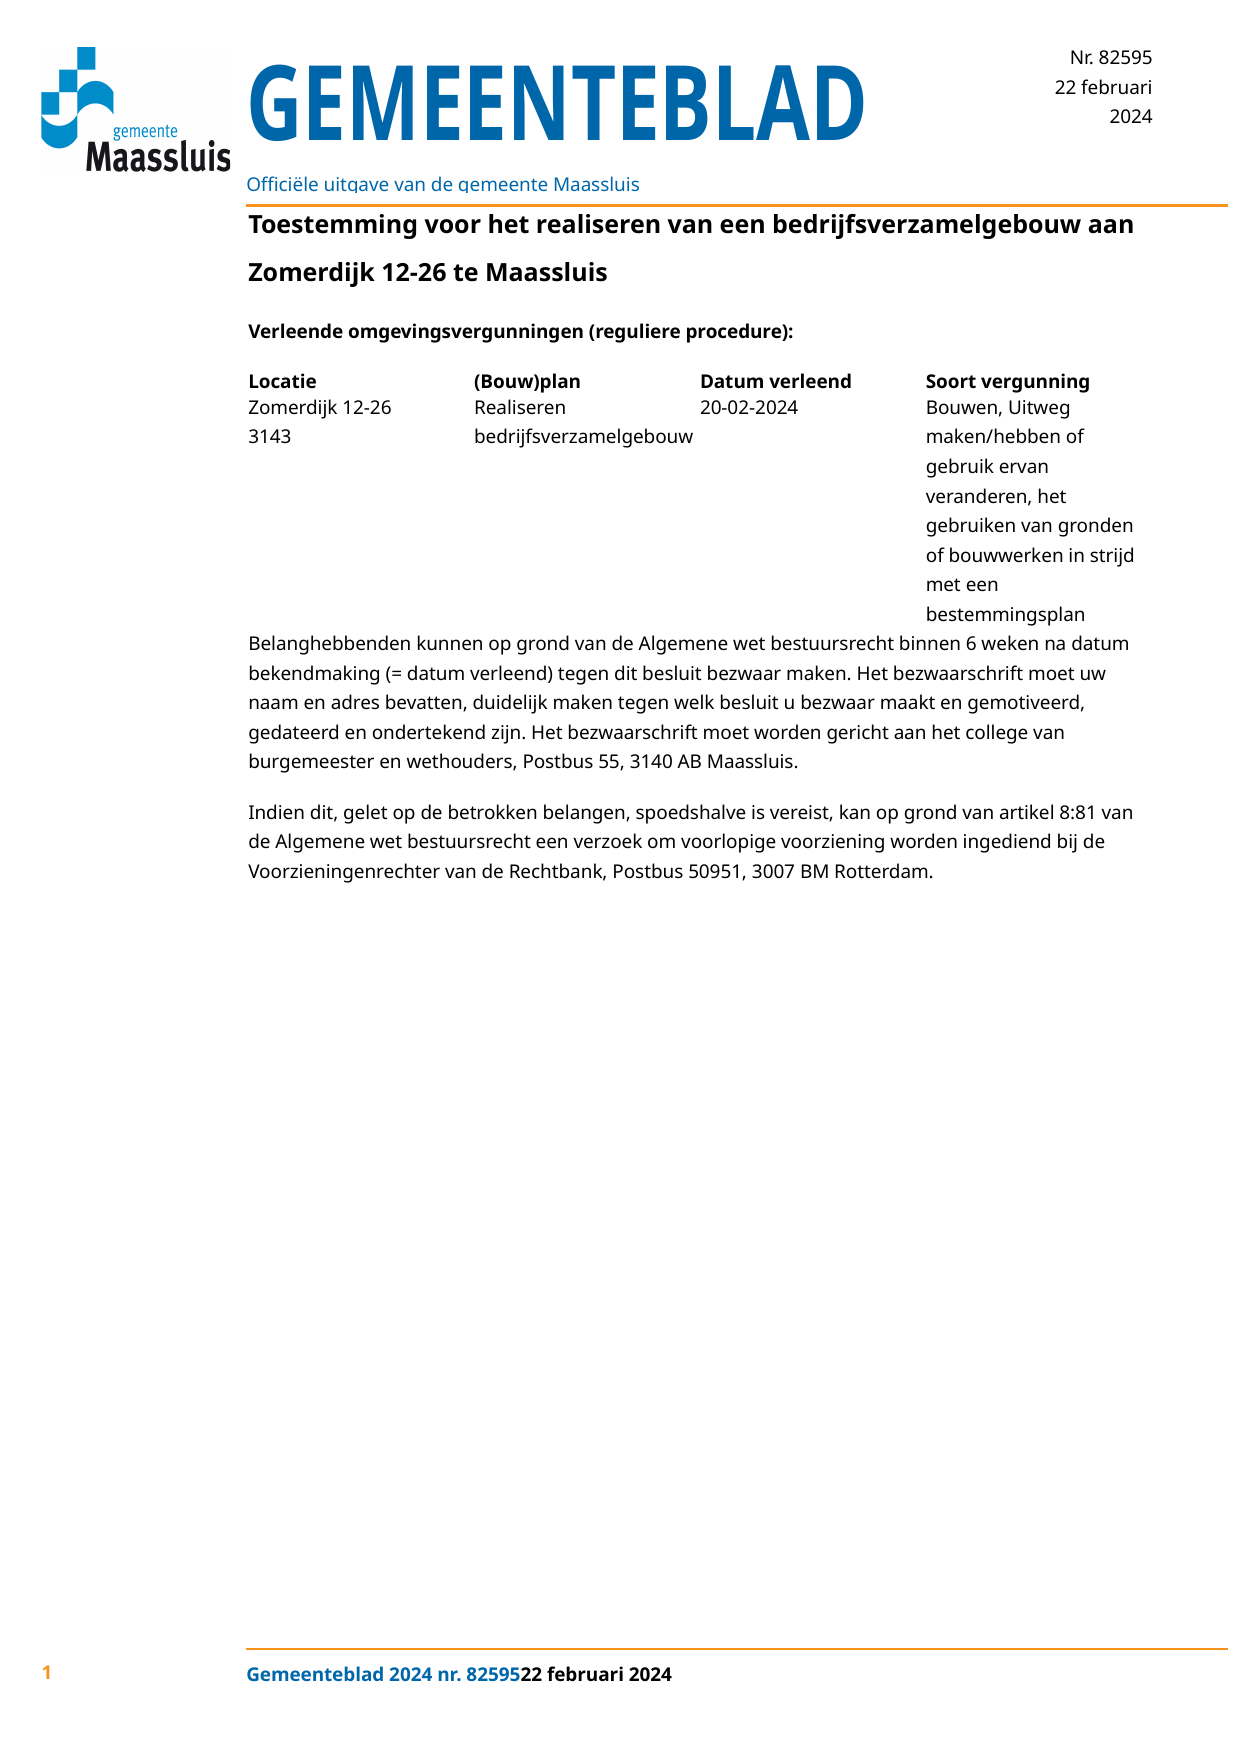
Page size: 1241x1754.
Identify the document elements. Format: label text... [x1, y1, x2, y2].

table_header (Bouw)plan [474, 369, 700, 394]
text Indien dit, gelet op de betrokken belangen, spoedshalve is vereist, kan op grond van artikel 8:81 van de Algemene wet bestuursrecht een verzoek om voorlopige voorziening worden ingediend bij de Voorzieningenrechter van de Rechtbank, Postbus 50951, 3007 BM Rotterdam. [248, 799, 1152, 884]
table_cell Zomerdijk 12-26 3143 [248, 394, 474, 627]
table_cell Bouwen, Uitweg maken/hebben of gebruik ervan veranderen, het gebruiken van gronden of bouwwerken in strijd met een bestemmingsplan [926, 394, 1152, 627]
text Verleende omgevingsvergunningen (reguliere procedure): [248, 318, 1152, 344]
text Toestemming voor het realiseren van een bedrijfsverzamelgebouw aan Zomerdijk 12-26 te Maassluis [248, 207, 1152, 288]
table_header Locatie [248, 369, 474, 394]
picture [41, 47, 77, 92]
text Belanghebbenden kunnen op grond van de Algemene wet bestuursrecht binnen 6 weken na datum bekendmaking (= datum verleend) tegen dit besluit bezwaar maken. Het bezwaarschrift moet uw naam en adres bevatten, duidelijk maken tegen welk besluit u bezwaar maakt en gemotiveerd, gedateerd en ondertekend zijn. Het bezwaarschrift moet worden gericht aan het college van burgemeester en wethouders, Postbus 55, 3140 AB Maassluis. [248, 630, 1152, 774]
table_cell 20-02-2024 [700, 394, 926, 627]
table_header Soort vergunning [926, 369, 1152, 394]
table_header Datum verleend [700, 369, 926, 394]
table_cell Realiseren bedrijfsverzamelgebouw [474, 394, 700, 627]
picture [41, 47, 231, 172]
